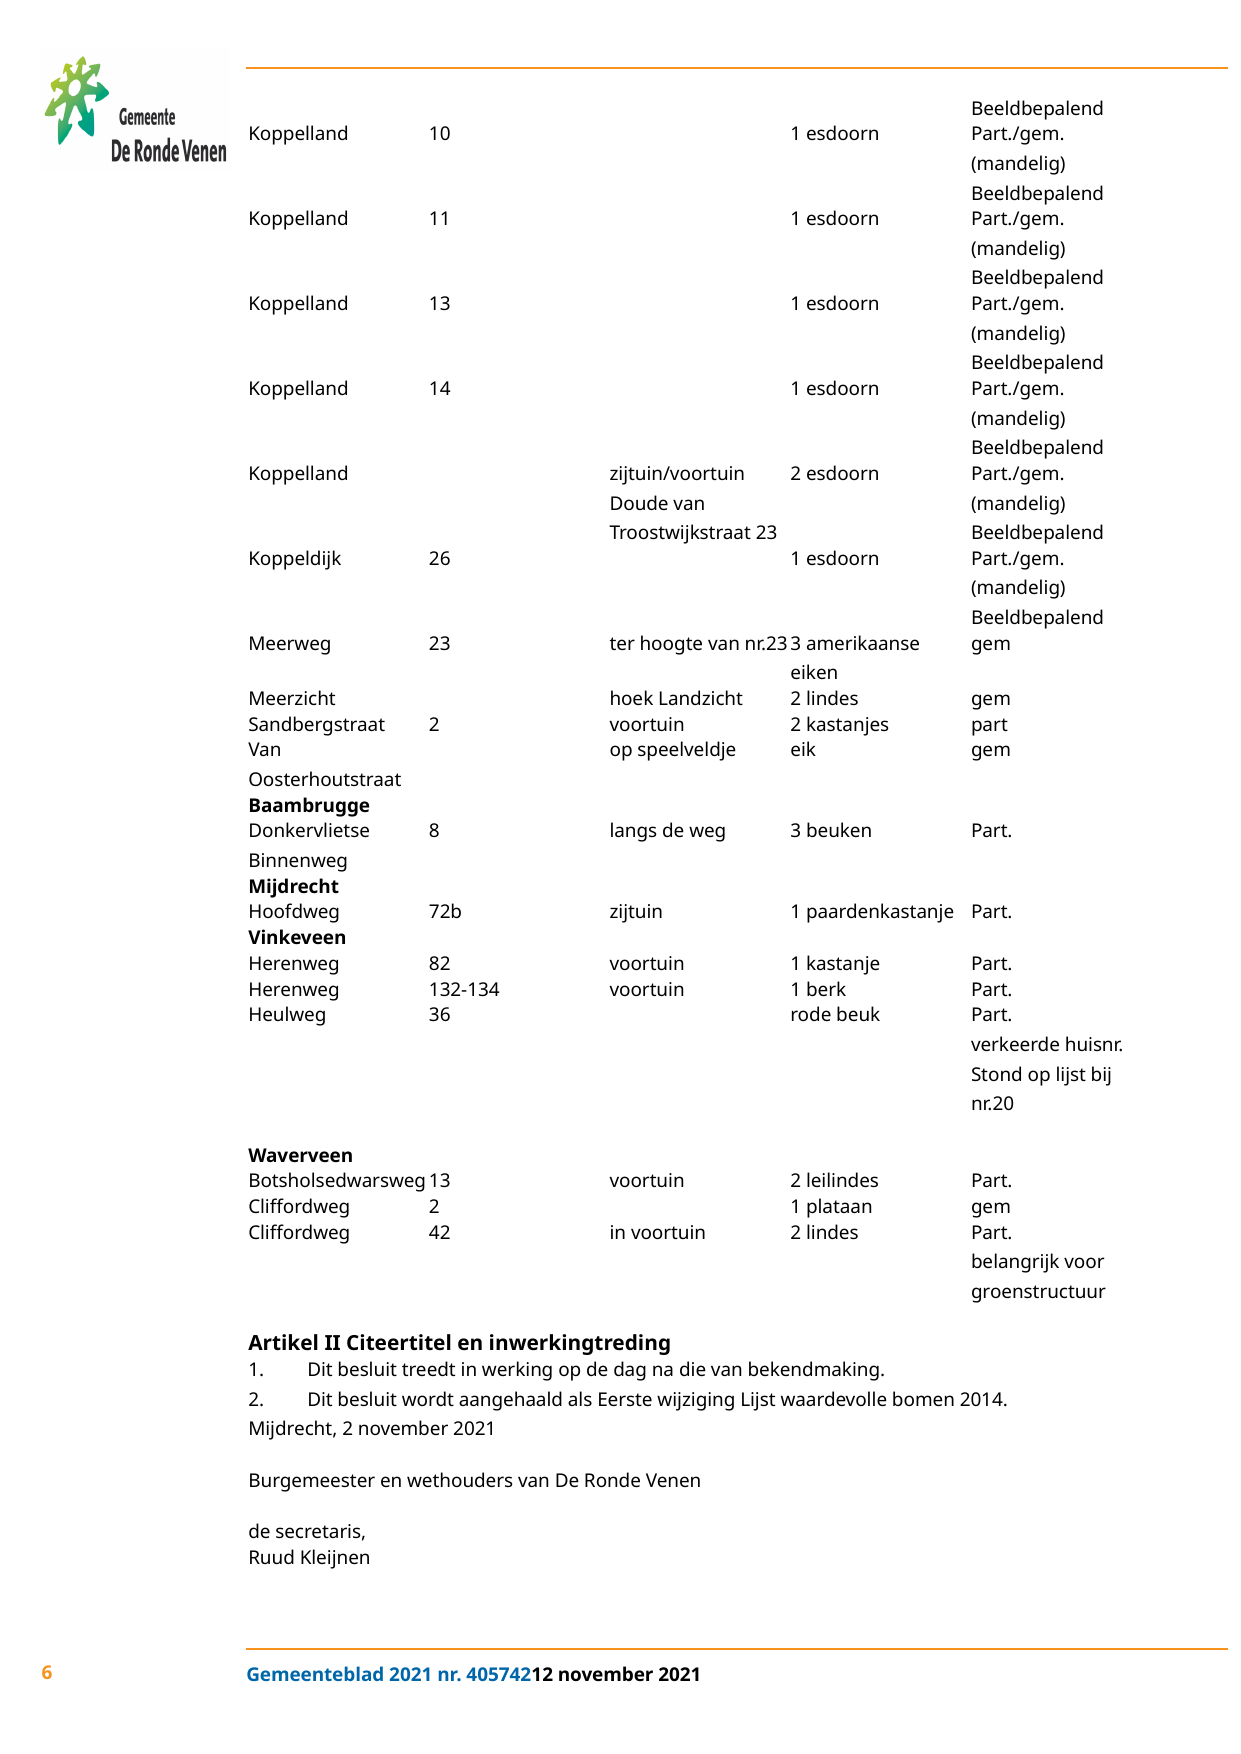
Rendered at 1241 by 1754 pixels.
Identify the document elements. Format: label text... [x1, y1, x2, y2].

text de secretaris, [248, 1518, 1152, 1544]
table_cell [609, 1116, 790, 1142]
table_cell [248, 95, 429, 121]
table_cell Part. [971, 1168, 1152, 1193]
table_cell 1 esdoorn [790, 375, 971, 460]
table_cell 2 lindes [790, 685, 971, 711]
table_cell voortuin [609, 950, 790, 976]
text Artikel II Citeertitel en inwerkingtreding [248, 1328, 1152, 1356]
table_cell [429, 460, 609, 545]
table_cell Part./gem. (mandelig) Beeldbepalend [971, 460, 1152, 545]
table_cell gem [971, 685, 1152, 711]
table_cell Mijdrecht [248, 873, 1152, 899]
table_cell 1 esdoorn [790, 290, 971, 375]
table_cell [429, 1116, 609, 1142]
table_cell Part. [971, 899, 1152, 924]
table_cell zijtuin/voortuin Doude van Troostwijkstraat 23 [609, 460, 790, 545]
picture [41, 47, 231, 172]
table_cell Waverveen [248, 1142, 1152, 1168]
table_cell 26 [429, 545, 609, 630]
table_cell part [971, 711, 1152, 737]
table_cell Van Oosterhoutstraat [248, 737, 429, 792]
table_cell Sandbergstraat [248, 711, 429, 737]
table_cell Koppelland [248, 375, 429, 460]
table_cell [609, 205, 790, 290]
table_cell Part. verkeerde huisnr. Stond op lijst bij nr.20 [971, 1002, 1152, 1116]
table_cell 1 paardenkastanje [790, 899, 971, 924]
table_cell 1 berk [790, 976, 971, 1002]
table_cell Cliffordweg [248, 1193, 429, 1219]
table_cell 11 [429, 205, 609, 290]
table_cell 2 kastanjes [790, 711, 971, 737]
table_cell Heulweg [248, 1002, 429, 1116]
table_cell Herenweg [248, 950, 429, 976]
table_cell 1 esdoorn [790, 545, 971, 630]
table_cell zijtuin [609, 899, 790, 924]
text Mijdrecht, 2 november 2021 [248, 1416, 1152, 1441]
table_cell 3 amerikaanse eiken [790, 630, 971, 685]
table_cell [609, 95, 790, 121]
table_cell 2 esdoorn [790, 460, 971, 545]
table_cell Koppeldijk [248, 545, 429, 630]
table_cell [609, 121, 790, 205]
table_cell Part. [971, 976, 1152, 1002]
table_cell 2 [429, 1193, 609, 1219]
table_cell op speelveldje [609, 737, 790, 792]
table_cell Beeldbepalend [971, 95, 1152, 121]
table_cell [609, 375, 790, 460]
table_cell [429, 685, 609, 711]
table_cell Koppelland [248, 460, 429, 545]
table_cell Meerweg [248, 630, 429, 685]
table_cell [429, 737, 609, 792]
table_cell Botsholsedwarsweg [248, 1168, 429, 1193]
table_cell [248, 1116, 429, 1142]
table_cell voortuin [609, 976, 790, 1002]
table_cell Part. [971, 818, 1152, 873]
table_cell ter hoogte van nr.23 [609, 630, 790, 685]
table_cell 8 [429, 818, 609, 873]
table_cell 2 [429, 711, 609, 737]
table_cell 3 beuken [790, 818, 971, 873]
table_cell Meerzicht [248, 685, 429, 711]
table_cell Part. belangrijk voor groenstructuur [971, 1219, 1152, 1304]
list Dit besluit wordt aangehaald als Eerste wijziging Lijst waardevolle bomen 2014. [248, 1386, 1152, 1412]
table_cell 14 [429, 375, 609, 460]
table_cell Donkervlietse Binnenweg [248, 818, 429, 873]
table_cell in voortuin [609, 1219, 790, 1304]
table_cell 1 esdoorn [790, 205, 971, 290]
table_cell Koppelland [248, 121, 429, 205]
table_cell Koppelland [248, 290, 429, 375]
table_cell voortuin [609, 711, 790, 737]
table_cell [790, 1116, 971, 1142]
table_cell 132-134 [429, 976, 609, 1002]
table_cell 2 lindes [790, 1219, 971, 1304]
table_cell [429, 95, 609, 121]
text Burgemeester en wethouders van De Ronde Venen [248, 1467, 1152, 1493]
table_cell [609, 1002, 790, 1116]
table_cell Koppelland [248, 205, 429, 290]
table_cell 10 [429, 121, 609, 205]
table_cell Part./gem. (mandelig) Beeldbepalend [971, 545, 1152, 630]
table_cell 1 kastanje [790, 950, 971, 976]
table_cell gem [971, 630, 1152, 685]
table_cell [790, 95, 971, 121]
table_cell 13 [429, 1168, 609, 1193]
table_cell 13 [429, 290, 609, 375]
table_cell [609, 545, 790, 630]
list Dit besluit treedt in werking op de dag na die van bekendmaking. [248, 1356, 1152, 1382]
table_cell Hoofdweg [248, 899, 429, 924]
table_cell 1 esdoorn [790, 121, 971, 205]
table_cell 72b [429, 899, 609, 924]
text Ruud Kleijnen [248, 1544, 1152, 1570]
table_cell 23 [429, 630, 609, 685]
table_cell gem [971, 1193, 1152, 1219]
table_cell 82 [429, 950, 609, 976]
table_cell [971, 1116, 1152, 1142]
table_cell voortuin [609, 1168, 790, 1193]
table_cell 2 leilindes [790, 1168, 971, 1193]
table_cell Part./gem. (mandelig) Beeldbepalend [971, 375, 1152, 460]
table_cell Herenweg [248, 976, 429, 1002]
table_cell Baambrugge [248, 792, 1152, 818]
table_cell hoek Landzicht [609, 685, 790, 711]
table_cell 42 [429, 1219, 609, 1304]
table_cell Cliffordweg [248, 1219, 429, 1304]
table_cell [609, 1193, 790, 1219]
table_cell gem [971, 737, 1152, 792]
table_cell langs de weg [609, 818, 790, 873]
table_cell Part./gem. (mandelig) Beeldbepalend [971, 205, 1152, 290]
table_cell [609, 290, 790, 375]
table_cell Part. [971, 950, 1152, 976]
table_cell 1 plataan [790, 1193, 971, 1219]
table_cell eik [790, 737, 971, 792]
table_cell 36 [429, 1002, 609, 1116]
table_cell Vinkeveen [248, 925, 1152, 950]
table_cell Part./gem. (mandelig) Beeldbepalend [971, 121, 1152, 205]
table_cell rode beuk [790, 1002, 971, 1116]
table_cell Part./gem. (mandelig) Beeldbepalend [971, 290, 1152, 375]
